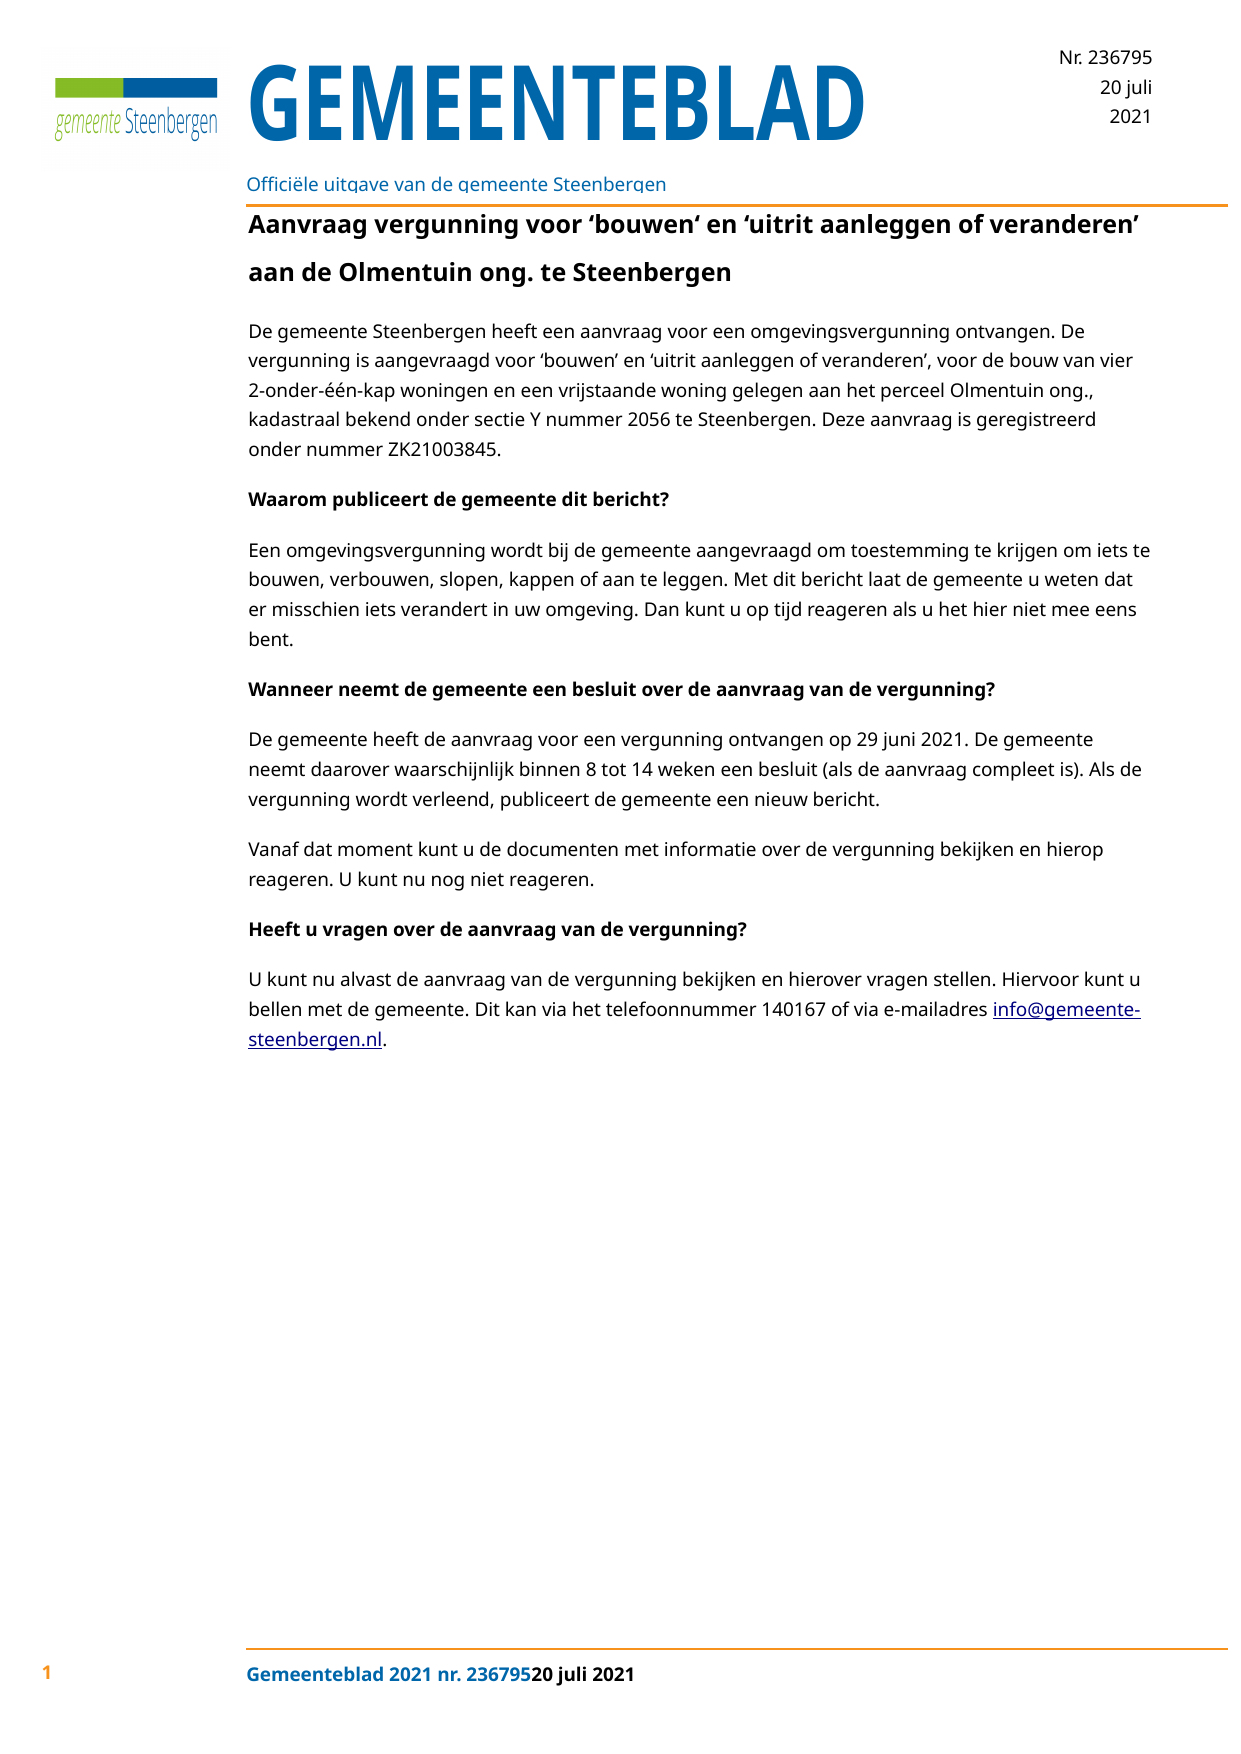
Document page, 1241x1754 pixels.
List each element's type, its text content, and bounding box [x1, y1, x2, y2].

text Een omgevingsvergunning wordt bij de gemeente aangevraagd om toestemming te krijgen om iets te bouwen, verbouwen, slopen, kappen of aan te leggen. Met dit bericht laat de gemeente u weten dat er misschien iets verandert in uw omgeving. Dan kunt u op tijd reageren als u het hier niet mee eens bent. [248, 537, 1152, 652]
text De gemeente heeft de aanvraag voor een vergunning ontvangen op 29 juni 2021. De gemeente neemt daarover waarschijnlijk binnen 8 tot 14 weken een besluit (als de aanvraag compleet is). Als de vergunning wordt verleend, publiceert de gemeente een nieuw bericht. [248, 727, 1152, 812]
text Heeft u vragen over de aanvraag van de vergunning? [248, 916, 1152, 942]
text Aanvraag vergunning voor ‘bouwen‘ en ‘uitrit aanleggen of veranderen’ aan de Olmentuin ong. te Steenbergen [248, 207, 1152, 288]
text Waarom publiceert de gemeente dit bericht? [248, 487, 1152, 512]
text U kunt nu alvast de aanvraag van de vergunning bekijken en hierover vragen stellen. Hiervoor kunt u bellen met de gemeente. Dit kan via het telefoonnummer 140167 of via e-mailadres info@gemeente-steenbergen.nl. [248, 967, 1152, 1052]
text De gemeente Steenbergen heeft een aanvraag voor een omgevingsvergunning ontvangen. De vergunning is aangevraagd voor ‘bouwen’ en ‘uitrit aanleggen of veranderen’, voor de bouw van vier 2-onder-één-kap woningen en een vrijstaande woning gelegen aan het perceel Olmentuin ong., kadastraal bekend onder sectie Y nummer 2056 te Steenbergen. Deze aanvraag is geregistreerd onder nummer ZK21003845. [248, 318, 1152, 462]
picture [41, 47, 231, 172]
text Vanaf dat moment kunt u de documenten met informatie over de vergunning bekijken en hierop reageren. U kunt nu nog niet reageren. [248, 836, 1152, 892]
text Wanneer neemt de gemeente een besluit over de aanvraag van de vergunning? [248, 676, 1152, 702]
